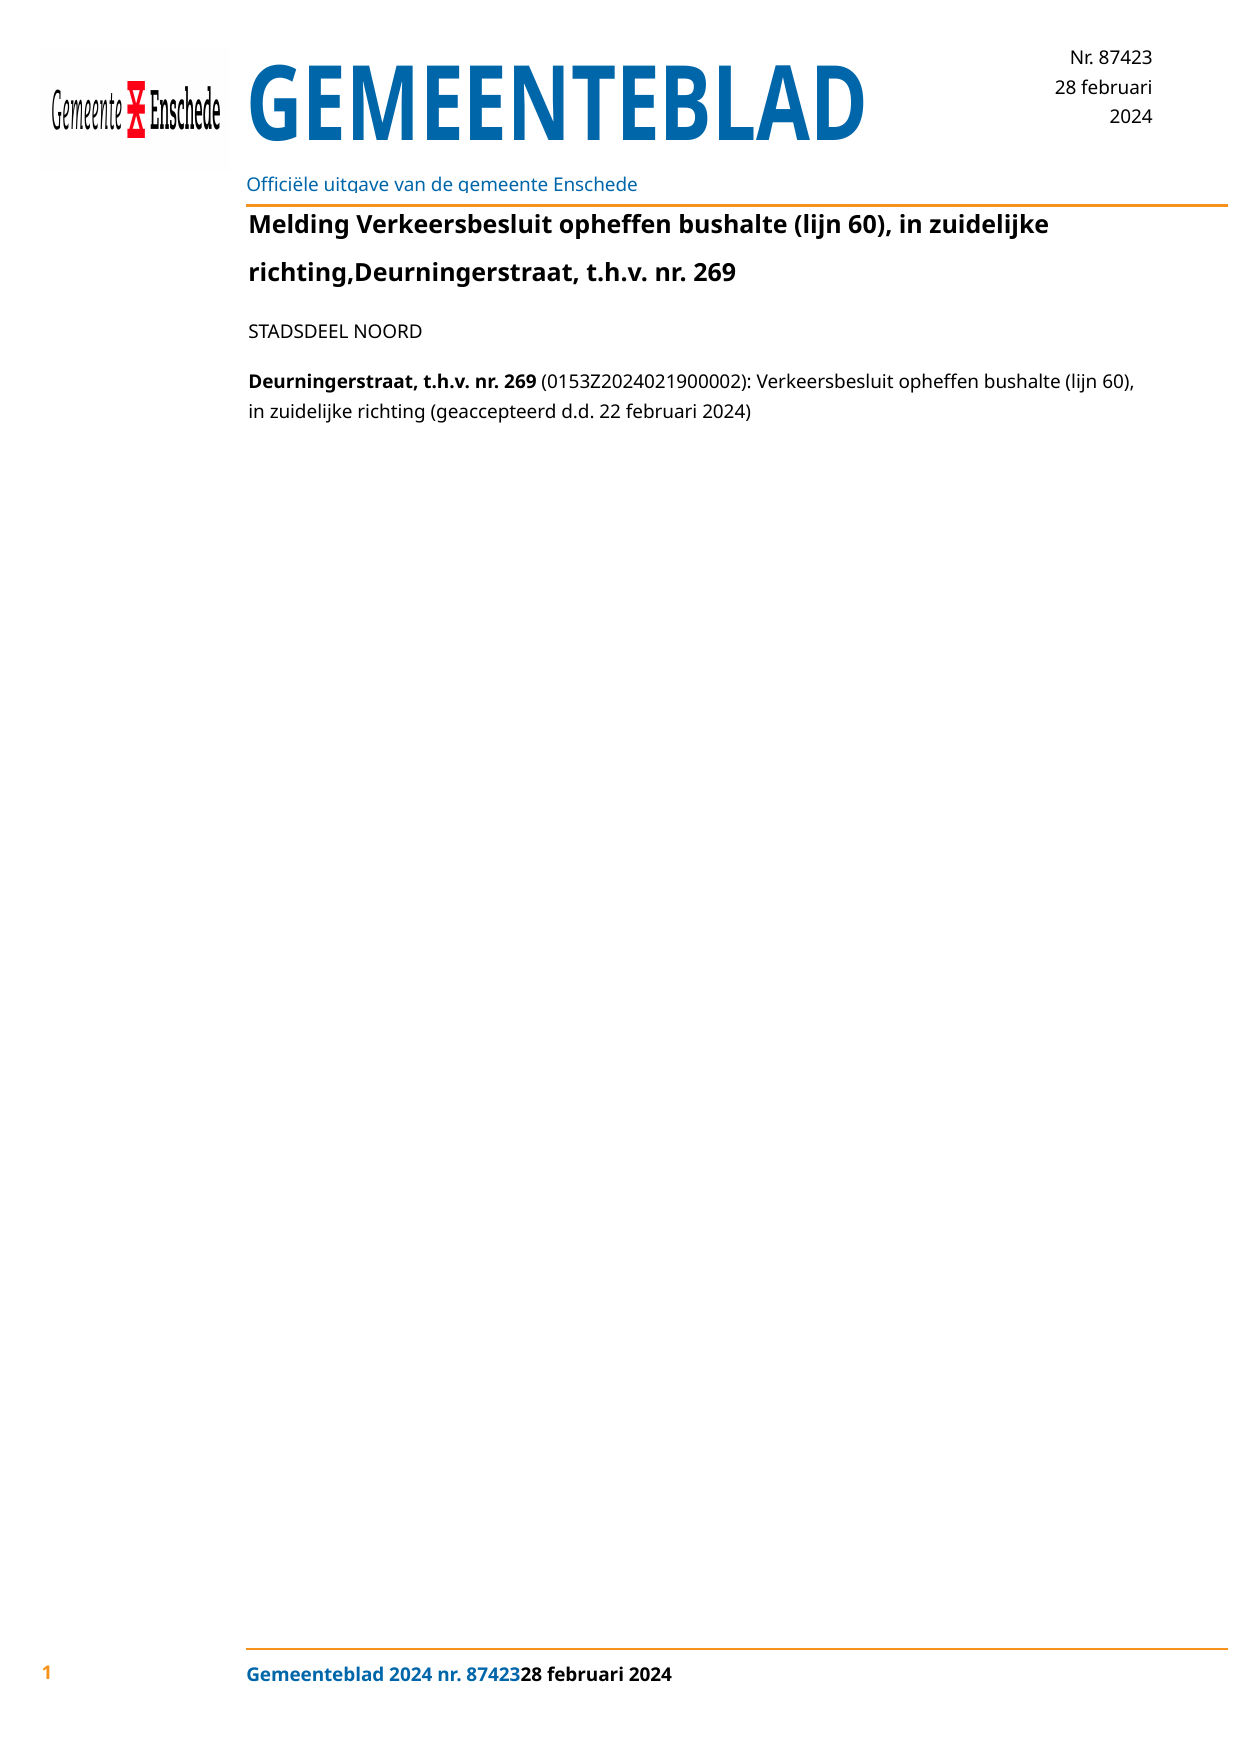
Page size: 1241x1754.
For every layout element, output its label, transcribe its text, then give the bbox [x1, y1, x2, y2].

picture [41, 47, 231, 172]
text Melding Verkeersbesluit opheffen bushalte (lijn 60), in zuidelijke richting,Deurningerstraat, t.h.v. nr. 269 [248, 207, 1152, 288]
text Deurningerstraat, t.h.v. nr. 269 (0153Z2024021900002): Verkeersbesluit opheffen bushalte (lijn 60), in zuidelijke richting (geaccepteerd d.d. 22 februari 2024) [248, 368, 1152, 424]
text STADSDEEL NOORD [248, 318, 1152, 344]
